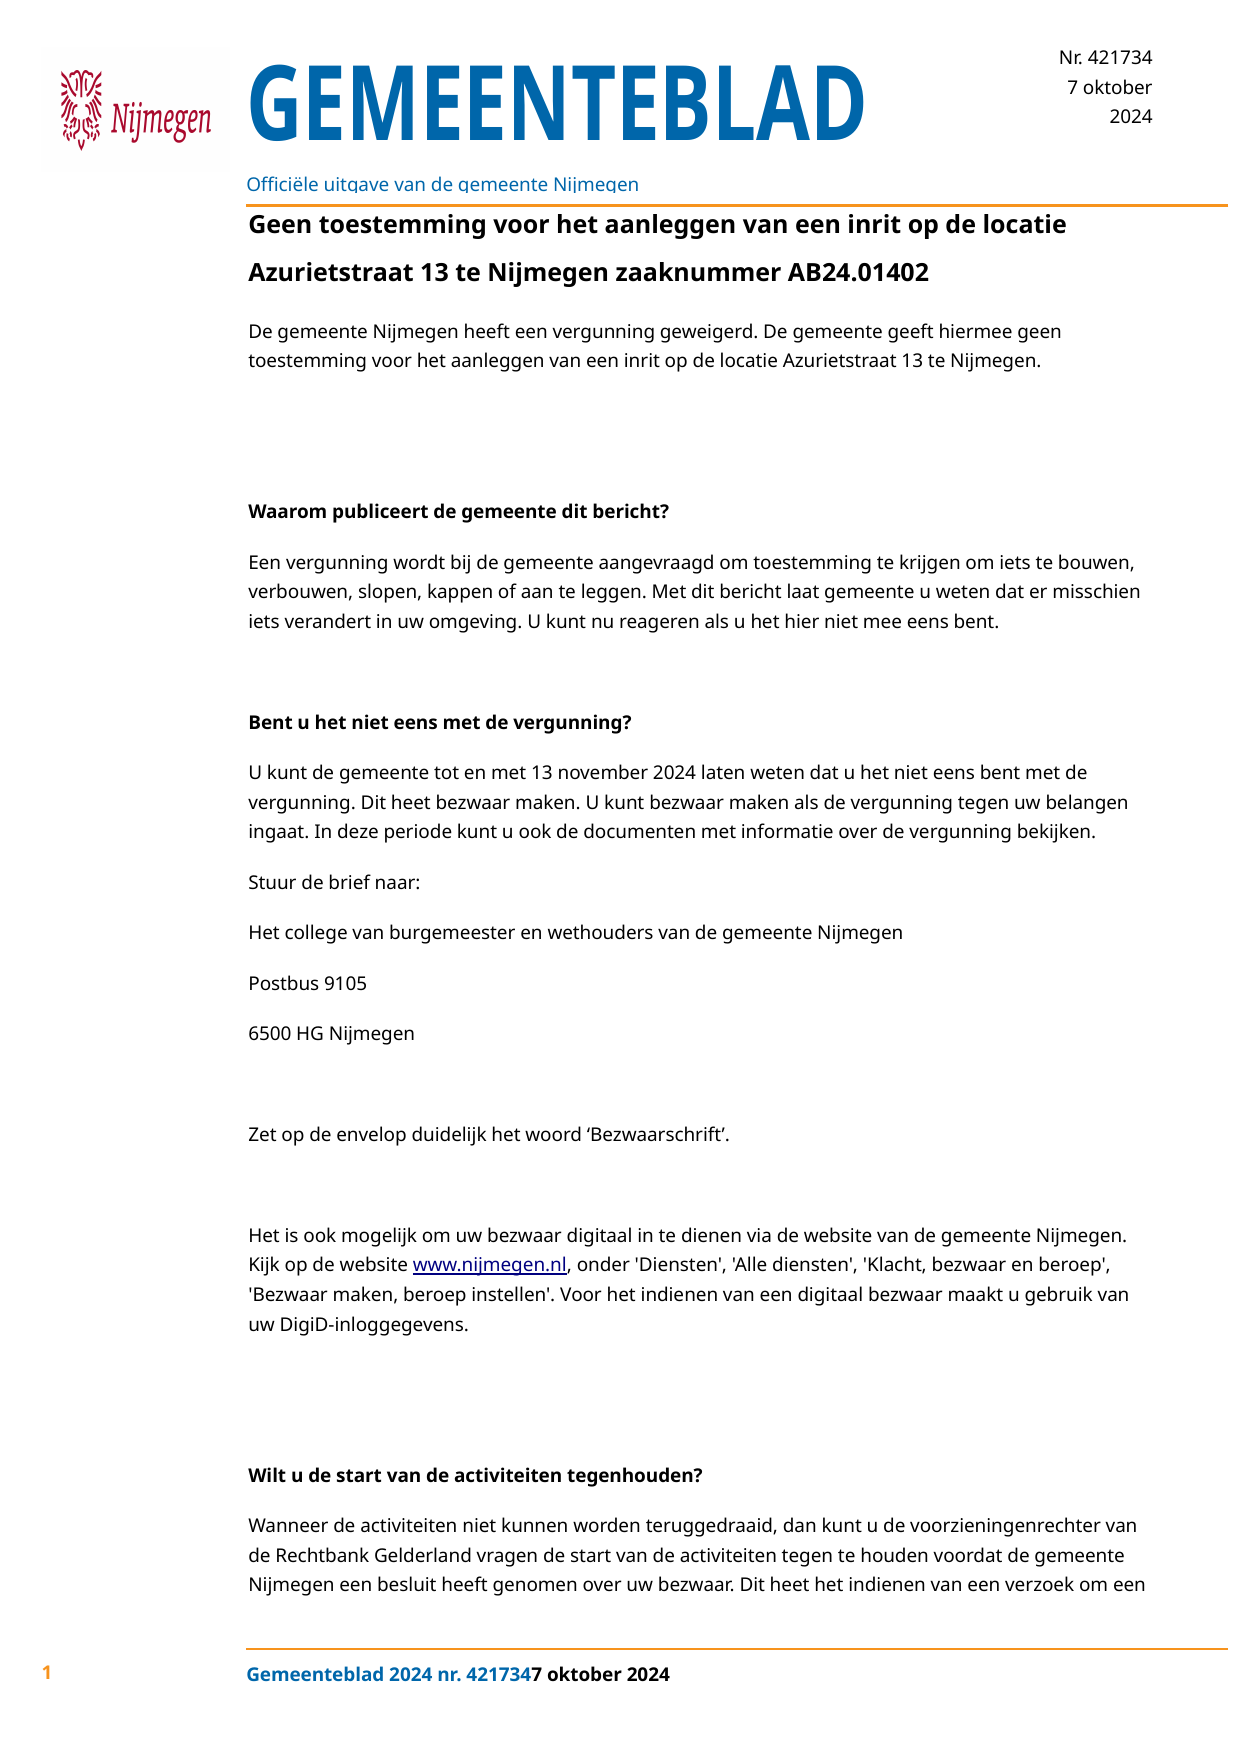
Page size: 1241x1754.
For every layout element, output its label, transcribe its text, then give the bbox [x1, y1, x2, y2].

picture [41, 47, 231, 172]
text Waarom publiceert de gemeente dit bericht? [248, 499, 1152, 524]
text Het is ook mogelijk om uw bezwaar digitaal in te dienen via de website van de gemeente Nijmegen. Kijk op de website www.nijmegen.nl, onder 'Diensten', 'Alle diensten', 'Klacht, bezwaar en beroep', 'Bezwaar maken, beroep instellen'. Voor het indienen van een digitaal bezwaar maakt u gebruik van uw DigiD-inloggegevens. [248, 1222, 1152, 1337]
text Zet op de envelop duidelijk het woord ‘Bezwaarschrift’. [248, 1121, 1152, 1147]
text De gemeente Nijmegen heeft een vergunning geweigerd. De gemeente geeft hiermee geen toestemming voor het aanleggen van een inrit op de locatie Azurietstraat 13 te Nijmegen. [248, 318, 1152, 373]
text Geen toestemming voor het aanleggen van een inrit op de locatie Azurietstraat 13 te Nijmegen zaaknummer AB24.01402 [248, 207, 1152, 288]
text Stuur de brief naar: [248, 869, 1152, 895]
text Bent u het niet eens met de vergunning? [248, 709, 1152, 735]
text Het college van burgemeester en wethouders van de gemeente Nijmegen [248, 919, 1152, 945]
text Een vergunning wordt bij de gemeente aangevraagd om toestemming te krijgen om iets te bouwen, verbouwen, slopen, kappen of aan te leggen. Met dit bericht laat gemeente u weten dat er misschien iets verandert in uw omgeving. U kunt nu reageren als u het hier niet mee eens bent. [248, 549, 1152, 634]
text U kunt de gemeente tot en met 13 november 2024 laten weten dat u het niet eens bent met de vergunning. Dit heet bezwaar maken. U kunt bezwaar maken als de vergunning tegen uw belangen ingaat. In deze periode kunt u ook de documenten met informatie over de vergunning bekijken. [248, 759, 1152, 844]
text 6500 HG Nijmegen [248, 1020, 1152, 1046]
text Postbus 9105 [248, 970, 1152, 996]
text Wanneer de activiteiten niet kunnen worden teruggedraaid, dan kunt u de voorzieningenrechter van de Rechtbank Gelderland vragen de start van de activiteiten tegen te houden voordat de gemeente Nijmegen een besluit heeft genomen over uw bezwaar. Dit heet het indienen van een verzoek om een [248, 1512, 1152, 1597]
text Wilt u de start van de activiteiten tegenhouden? [248, 1462, 1152, 1488]
